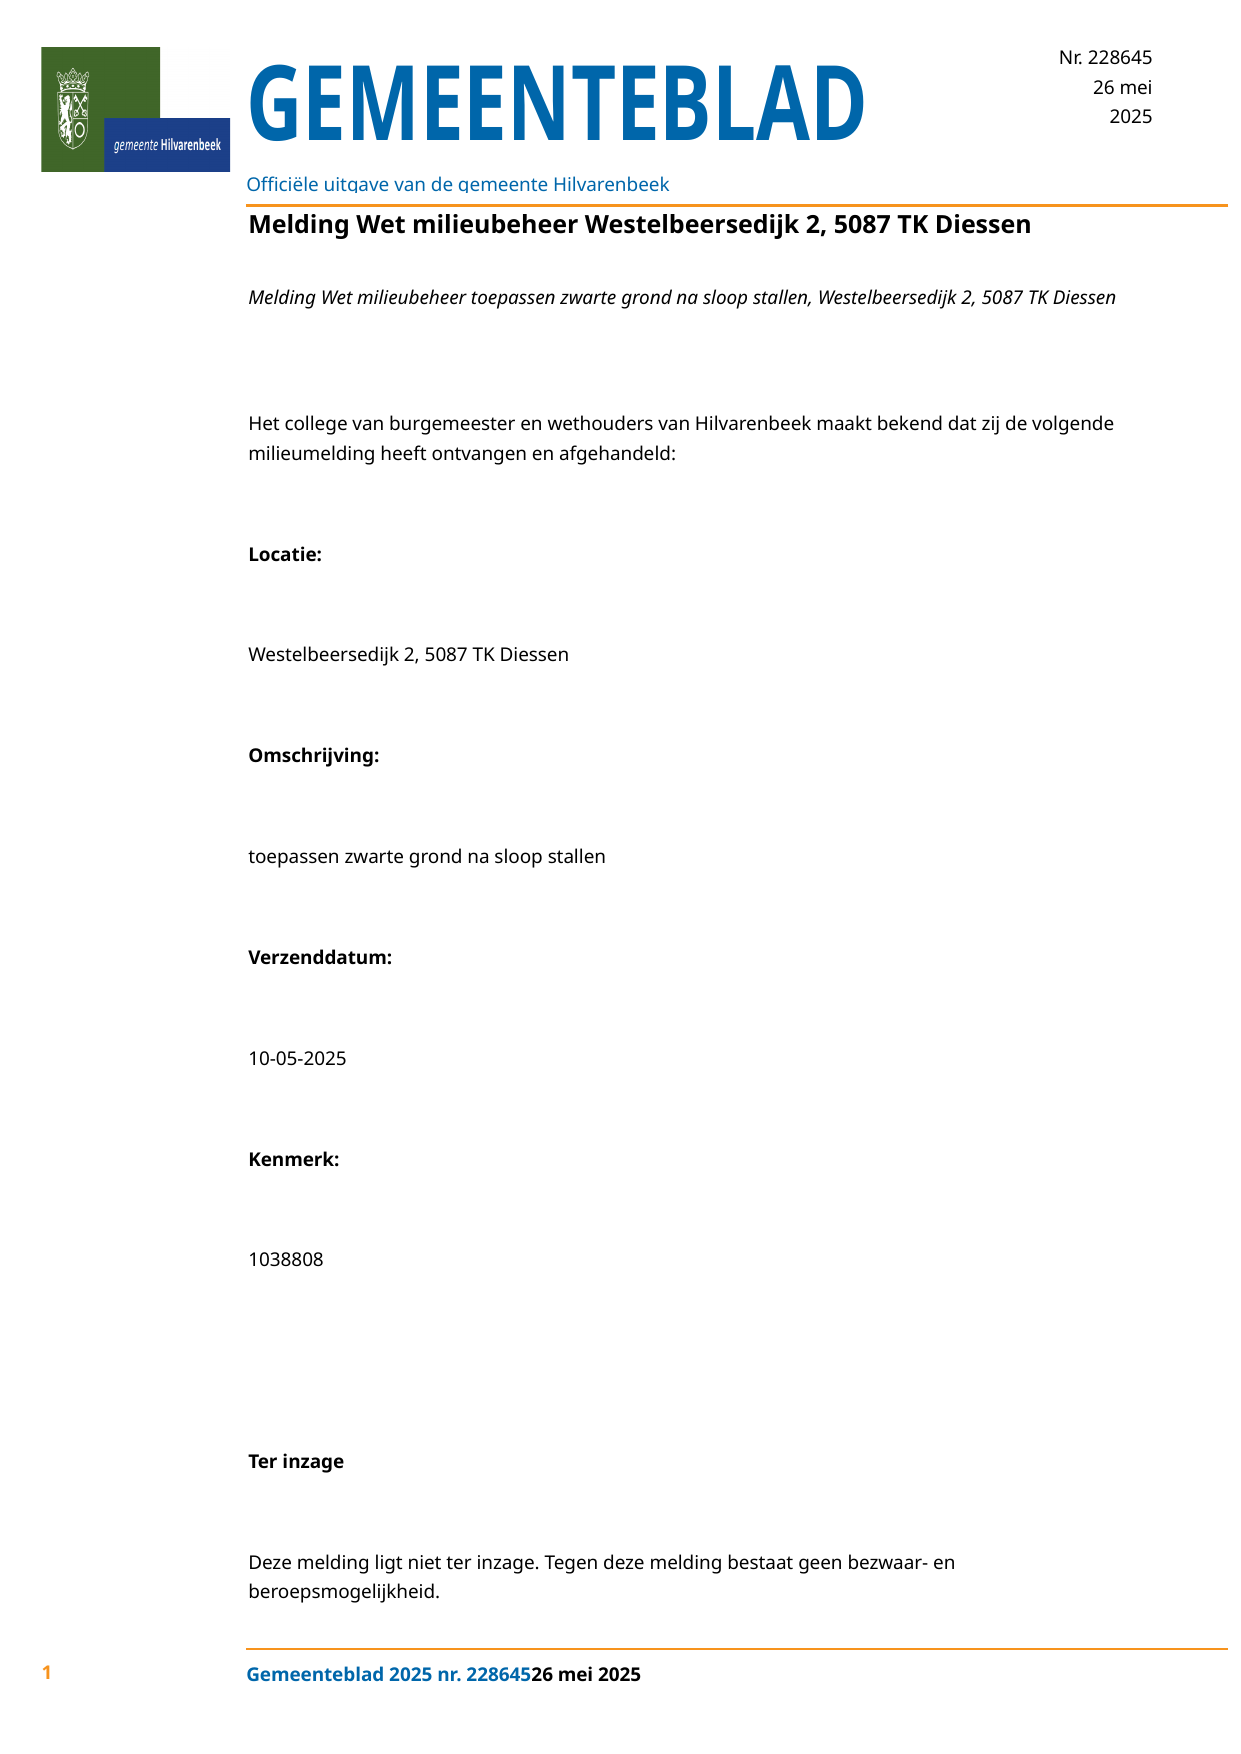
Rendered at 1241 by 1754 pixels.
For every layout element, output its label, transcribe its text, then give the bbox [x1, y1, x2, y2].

text Locatie: [248, 541, 1152, 567]
text 10-05-2025 [248, 1045, 1152, 1071]
text Het college van burgemeester en wethouders van Hilvarenbeek maakt bekend dat zij de volgende milieumelding heeft ontvangen en afgehandeld: [248, 410, 1152, 466]
text Omschrijving: [248, 742, 1152, 768]
text Westelbeersedijk 2, 5087 TK Diessen [248, 642, 1152, 667]
text Verzenddatum: [248, 944, 1152, 970]
text Melding Wet milieubeheer Westelbeersedijk 2, 5087 TK Diessen [248, 207, 1152, 241]
text Melding Wet milieubeheer toepassen zwarte grond na sloop stallen, Westelbeersedijk 2, 5087 TK Diessen [248, 284, 1152, 309]
text Deze melding ligt niet ter inzage. Tegen deze melding bestaat geen bezwaar- en beroepsmogelijkheid. [248, 1549, 1152, 1604]
text toepassen zwarte grond na sloop stallen [248, 843, 1152, 869]
text Ter inzage [248, 1448, 1152, 1474]
picture [41, 47, 231, 172]
text 1038808 [248, 1247, 1152, 1272]
text Kenmerk: [248, 1146, 1152, 1172]
